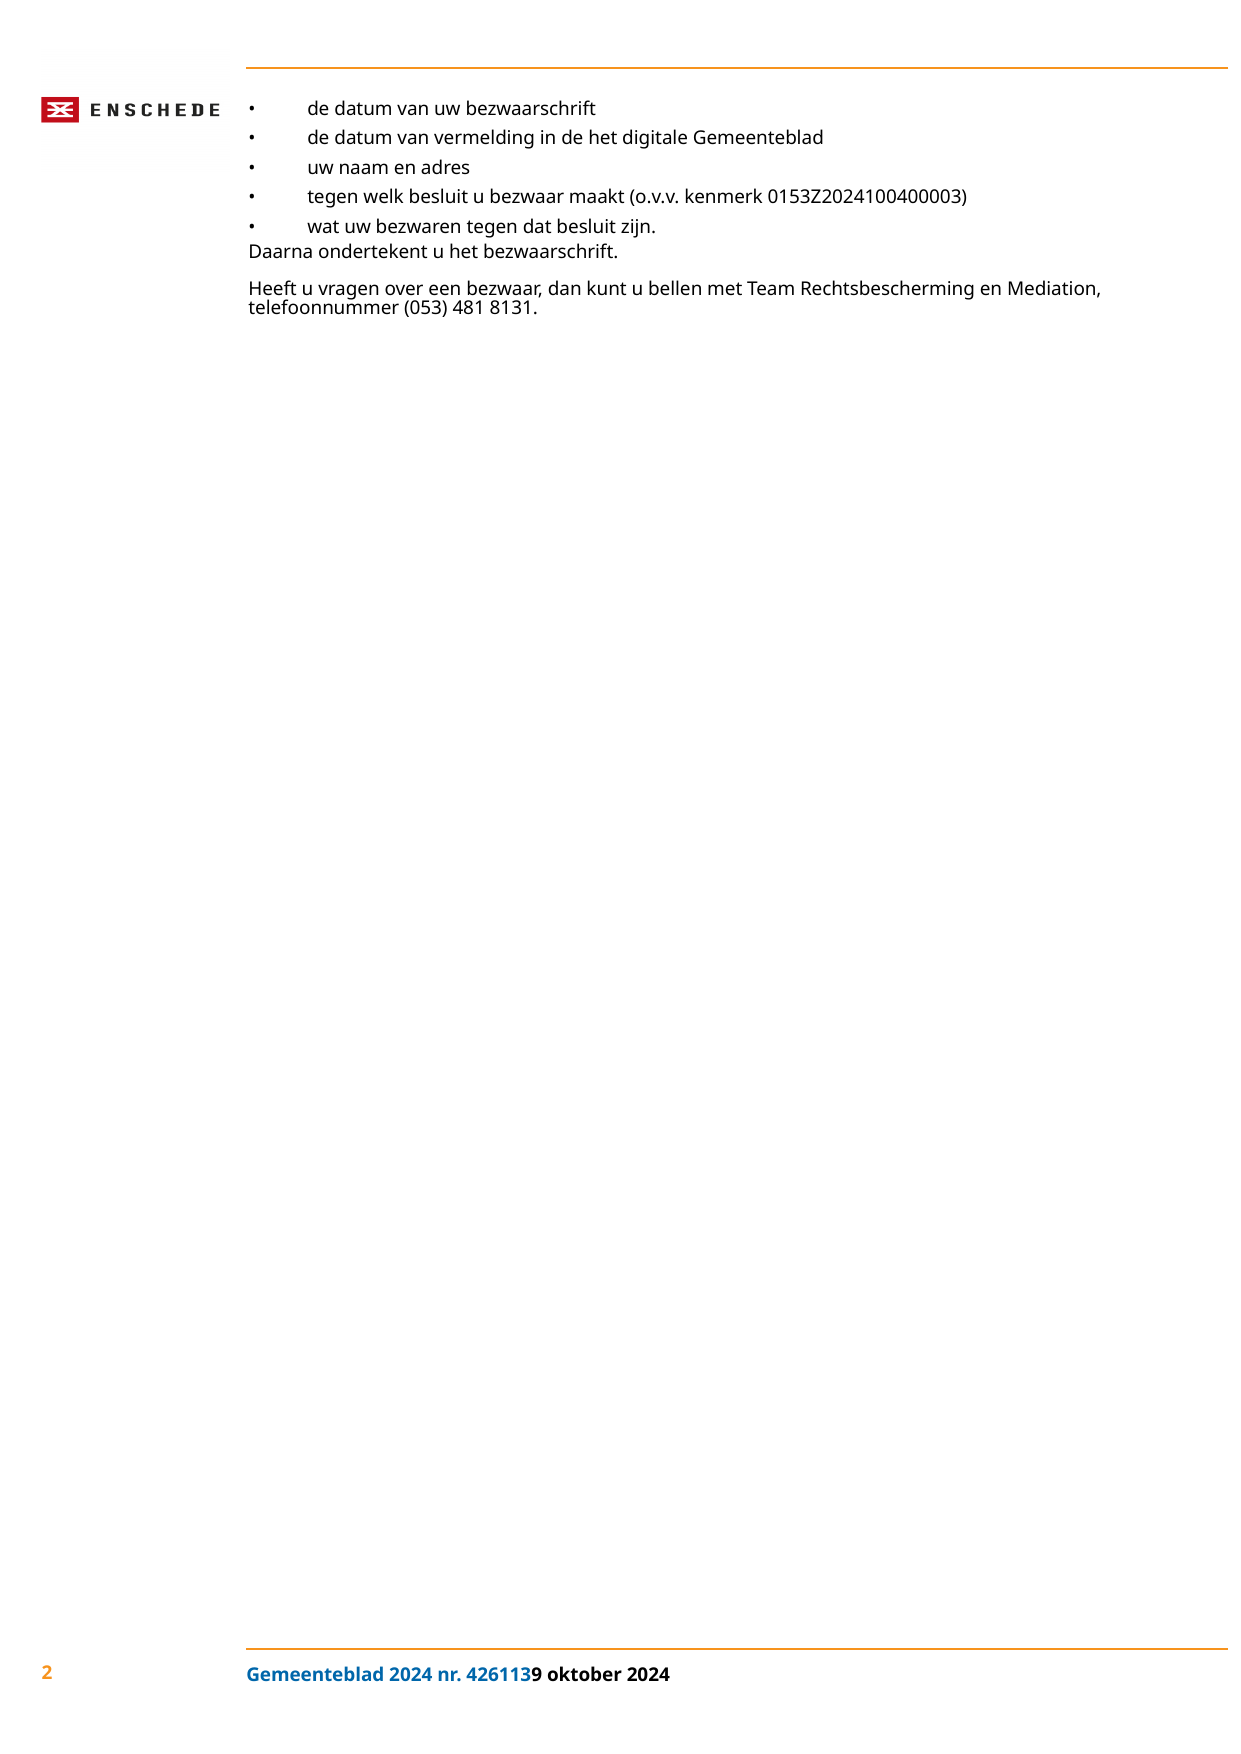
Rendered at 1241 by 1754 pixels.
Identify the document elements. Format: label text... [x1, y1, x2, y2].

list wat uw bezwaren tegen dat besluit zijn. [248, 213, 1152, 239]
list tegen welk besluit u bezwaar maakt (o.v.v. kenmerk 0153Z2024100400003) [248, 183, 1152, 209]
list de datum van uw bezwaarschrift [248, 95, 1152, 121]
list uw naam en adres [248, 154, 1152, 180]
text Daarna ondertekent u het bezwaarschrift. [248, 243, 1152, 262]
list de datum van vermelding in de het digitale Gemeenteblad [248, 124, 1152, 150]
text Heeft u vragen over een bezwaar, dan kunt u bellen met Team Rechtsbescherming en Mediation, telefoonnummer (053) 481 8131. [248, 280, 1152, 318]
picture [41, 47, 231, 172]
